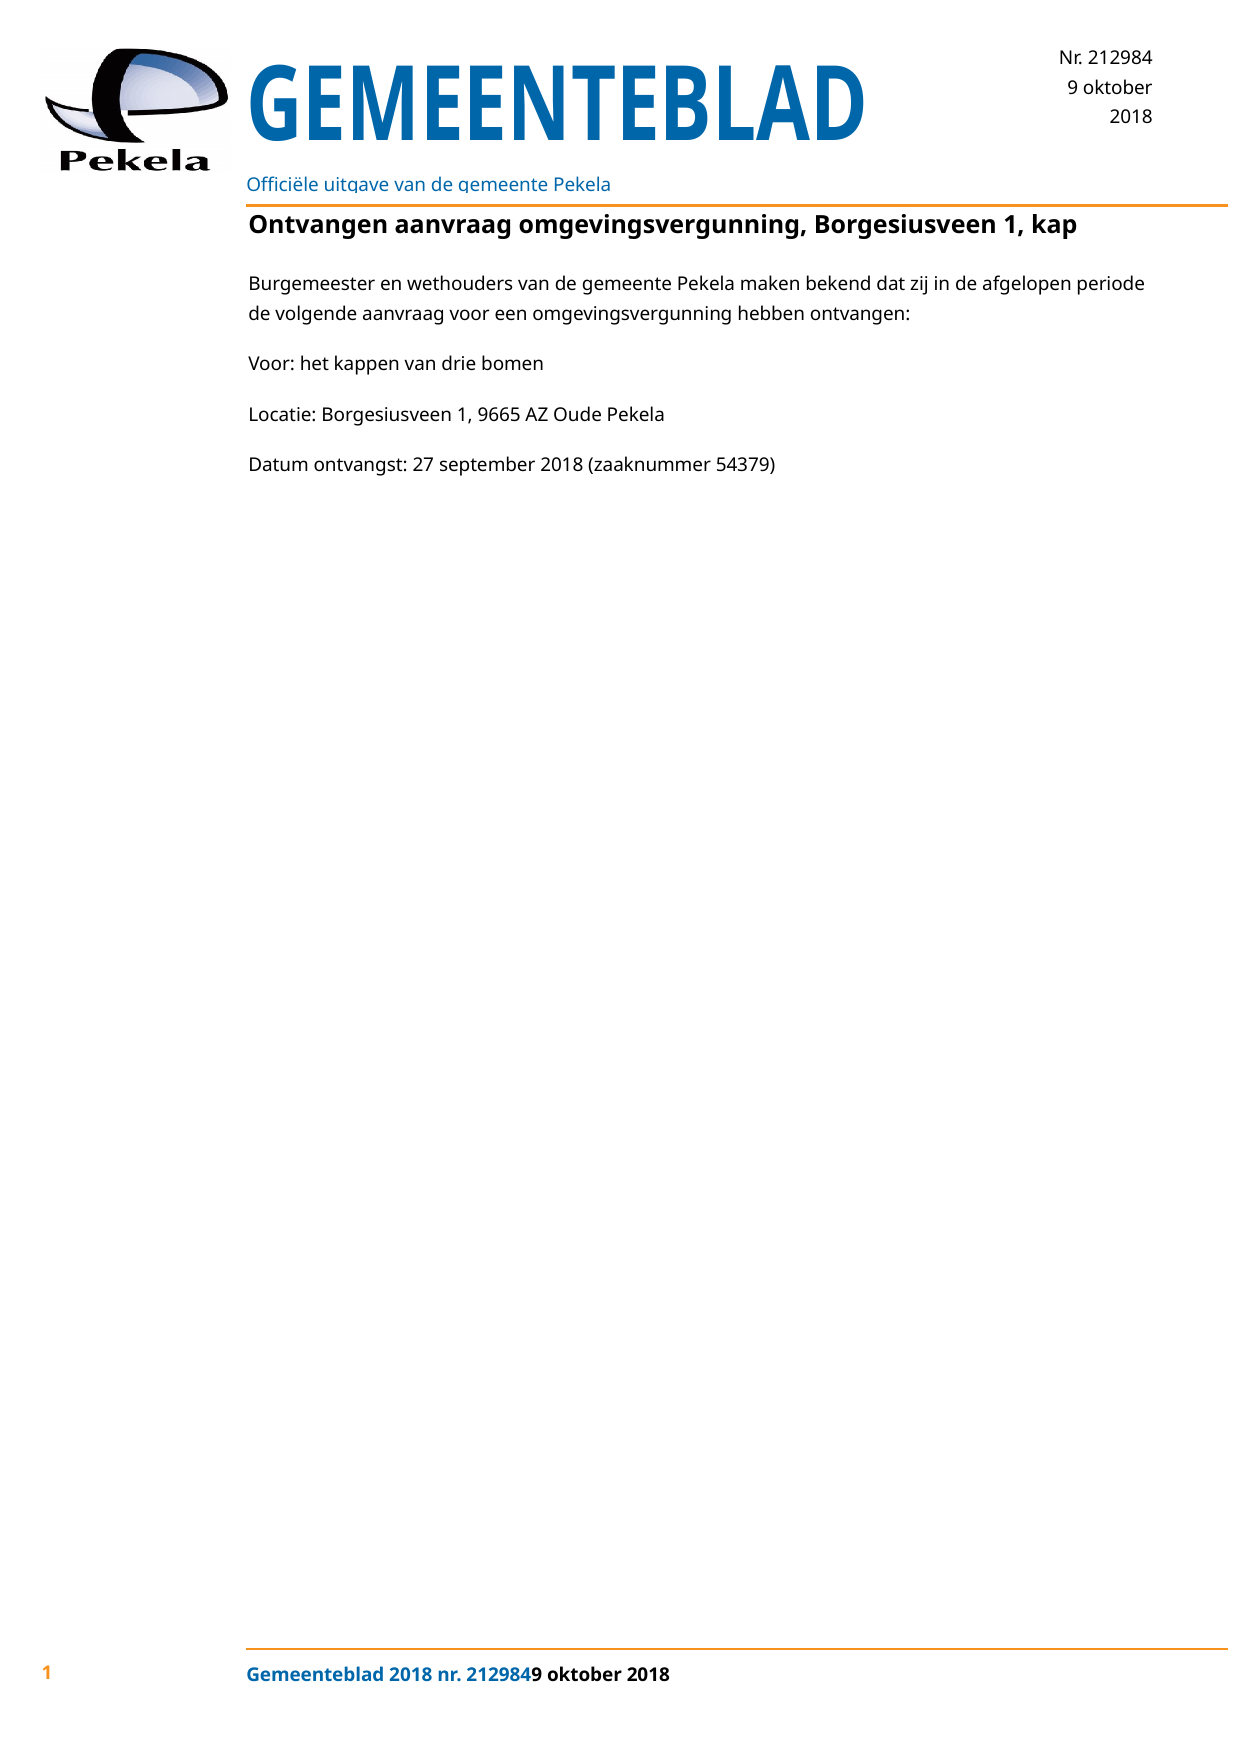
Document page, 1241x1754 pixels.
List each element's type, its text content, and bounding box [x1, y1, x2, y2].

picture [41, 47, 231, 172]
text Voor: het kappen van drie bomen [248, 350, 1152, 376]
text Datum ontvangst: 27 september 2018 (zaaknummer 54379) [248, 451, 1152, 477]
text Ontvangen aanvraag omgevingsvergunning, Borgesiusveen 1, kap [248, 207, 1152, 241]
text Locatie: Borgesiusveen 1, 9665 AZ Oude Pekela [248, 401, 1152, 426]
text Burgemeester en wethouders van de gemeente Pekela maken bekend dat zij in de afgelopen periode de volgende aanvraag voor een omgevingsvergunning hebben ontvangen: [248, 270, 1152, 326]
